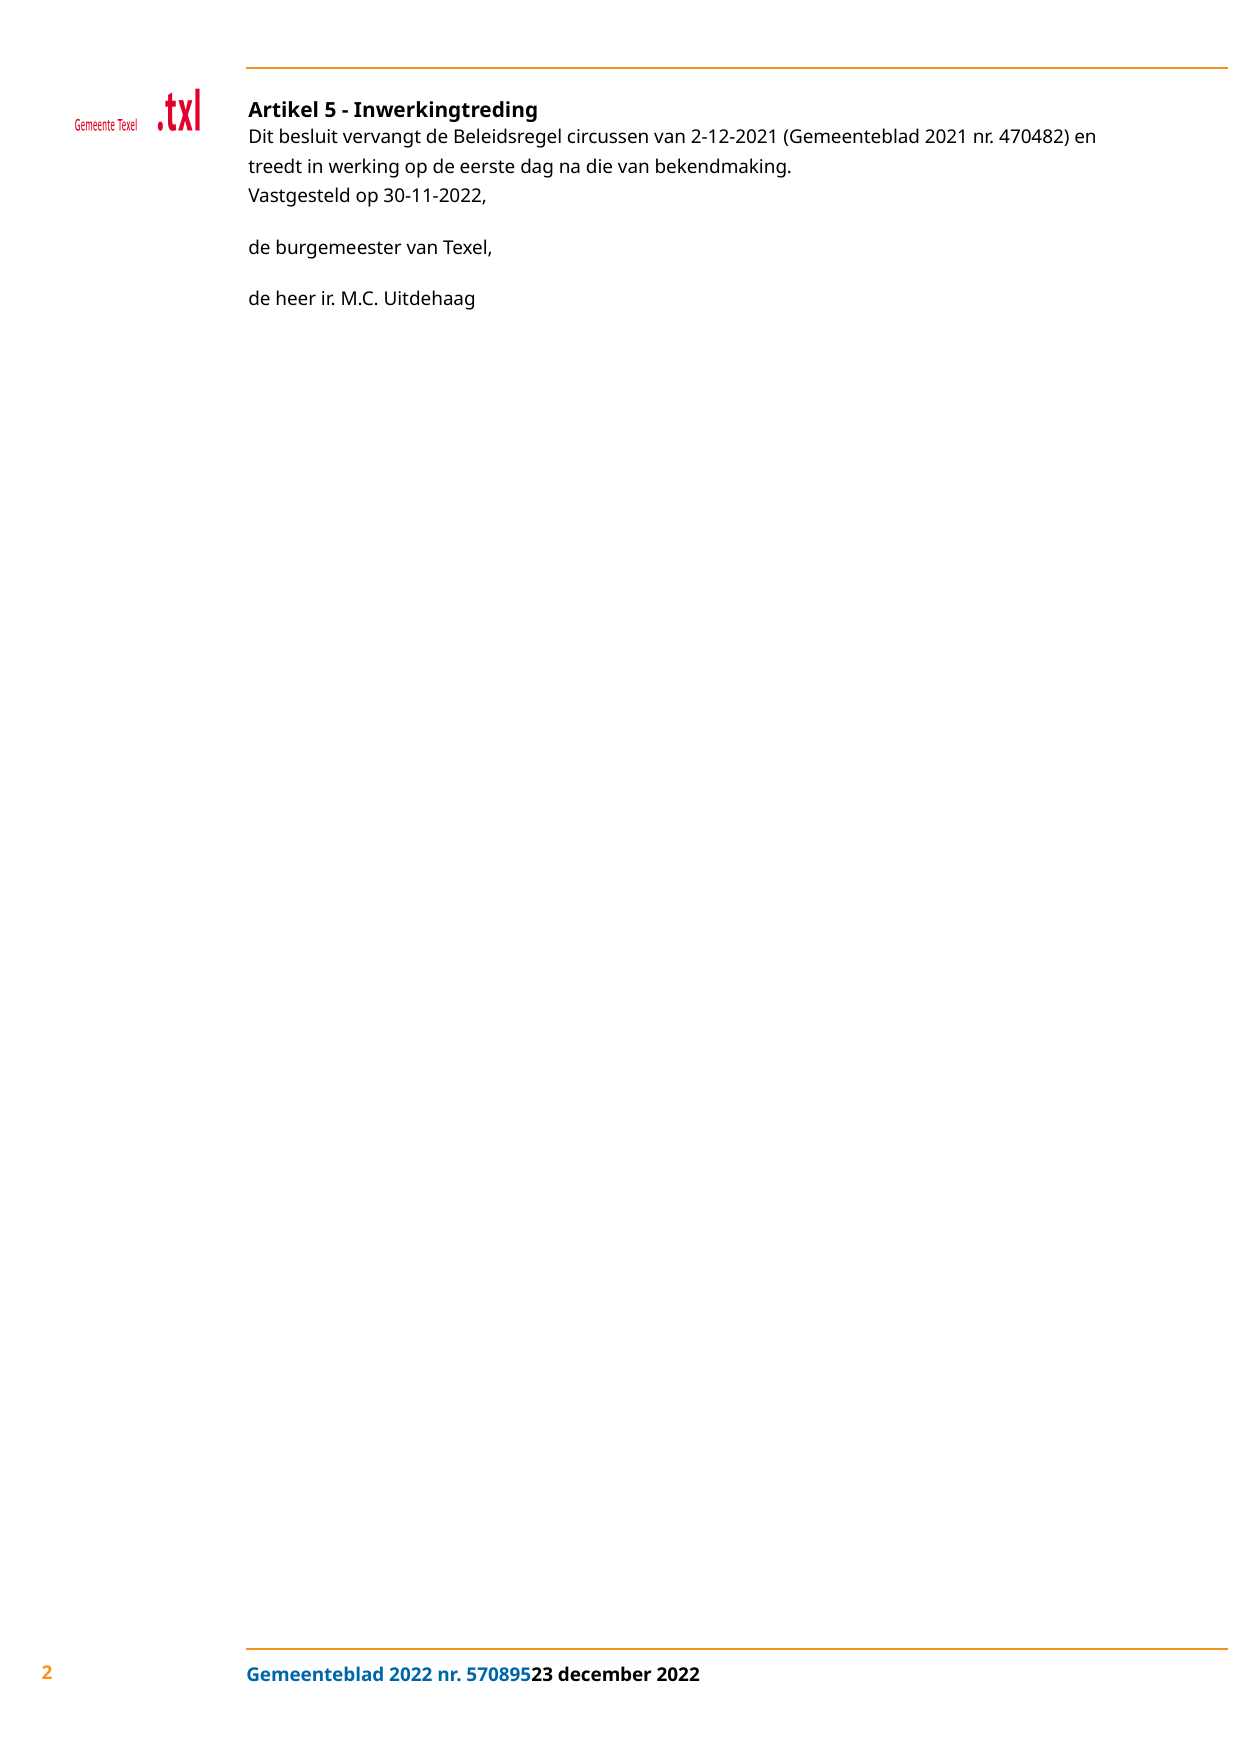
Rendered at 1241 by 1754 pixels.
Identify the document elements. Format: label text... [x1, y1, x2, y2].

picture [41, 47, 231, 172]
text de burgemeester van Texel, [248, 234, 1152, 259]
text Vastgesteld op 30-11-2022, [248, 182, 1152, 208]
text de heer ir. M.C. Uitdehaag [248, 285, 1152, 311]
text Artikel 5 - Inwerkingtreding [248, 95, 1152, 123]
text Dit besluit vervangt de Beleidsregel circussen van 2-12-2021 (Gemeenteblad 2021 nr. 470482) en treedt in werking op de eerste dag na die van bekendmaking. [248, 123, 1152, 178]
